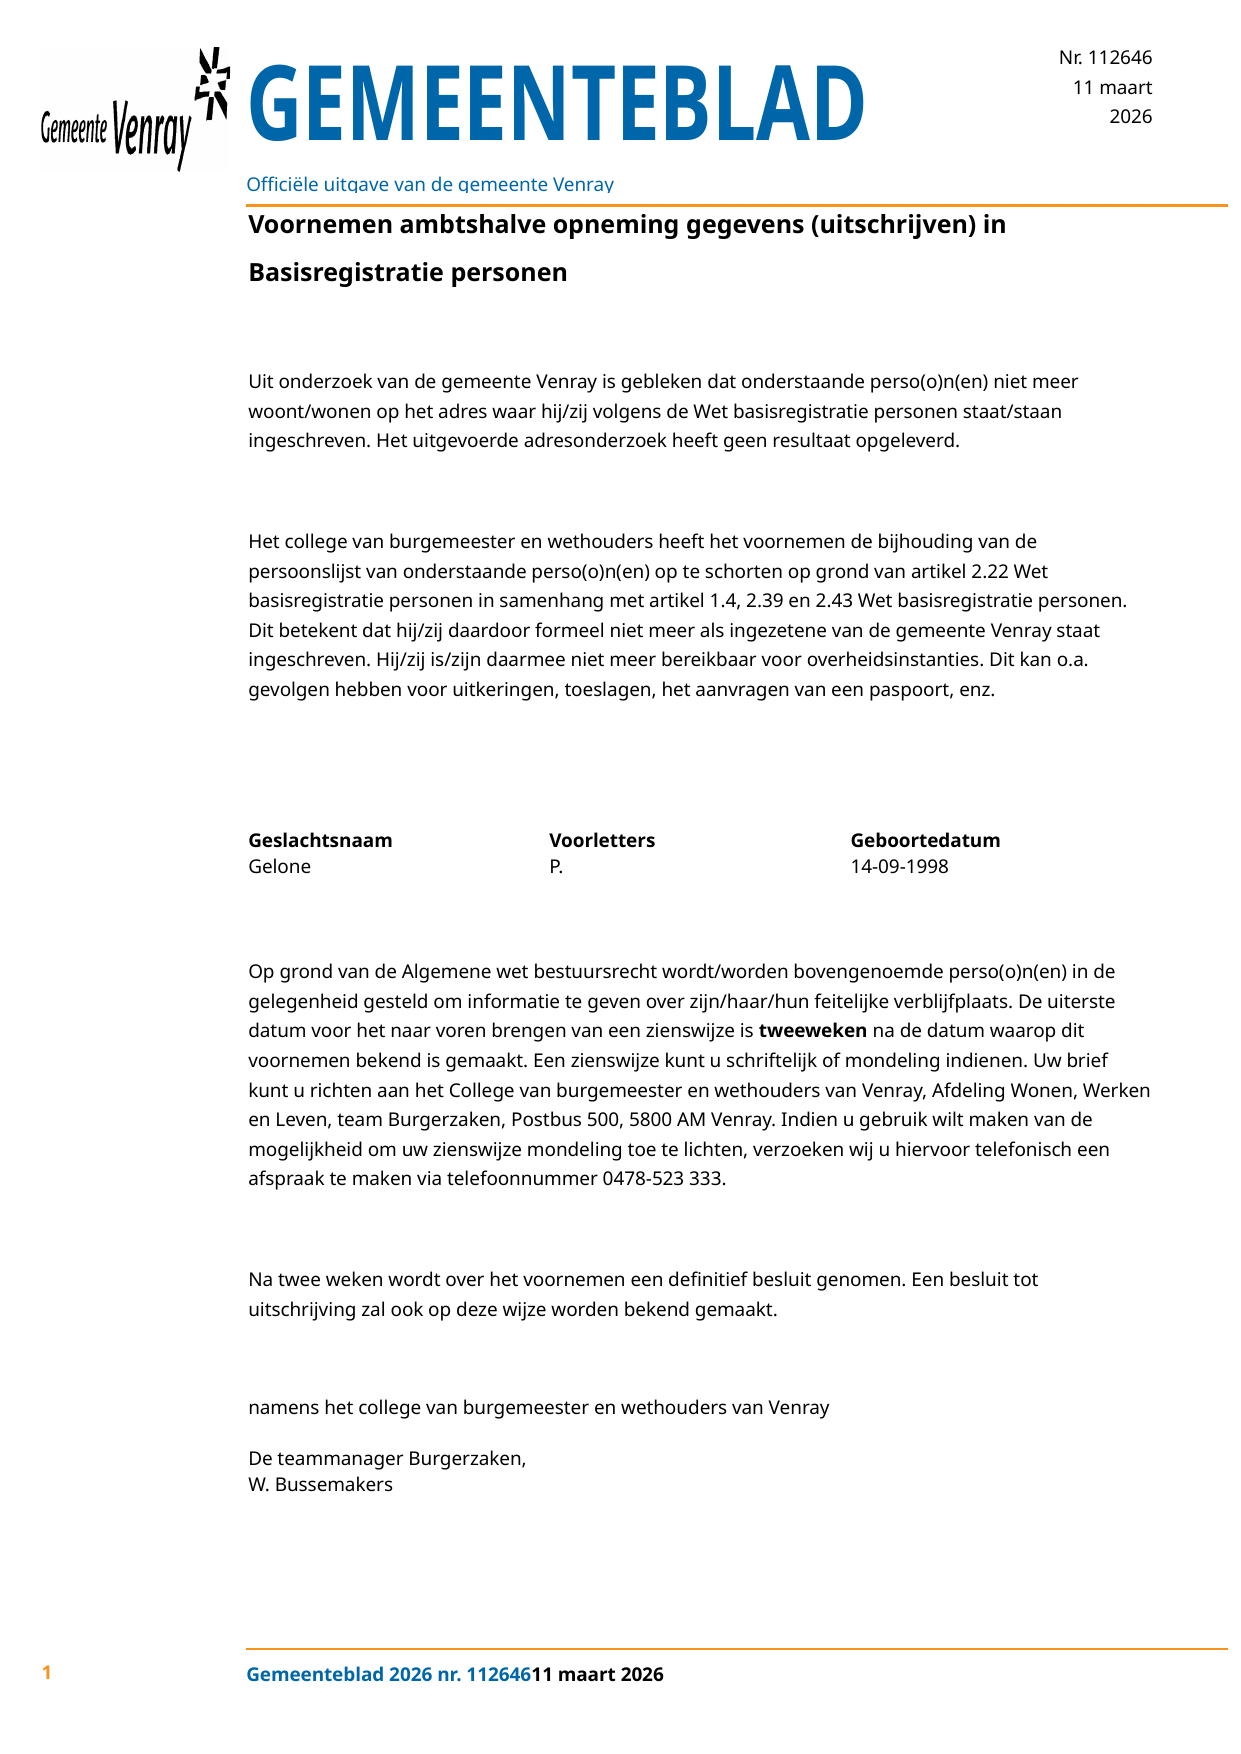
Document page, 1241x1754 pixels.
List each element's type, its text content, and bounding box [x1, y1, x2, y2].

text Uit onderzoek van de gemeente Venray is gebleken dat onderstaande perso(o)n(en) niet meer woont/wonen op het adres waar hij/zij volgens de Wet basisregistratie personen staat/staan ingeschreven. Het uitgevoerde adresonderzoek heeft geen resultaat opgeleverd. [248, 368, 1152, 453]
table_cell 14-09-1998 [850, 853, 1152, 879]
text Voornemen ambtshalve opneming gegevens (uitschrijven) in Basisregistratie personen [248, 207, 1152, 288]
table_cell Gelone [248, 853, 549, 879]
text Het college van burgemeester en wethouders heeft het voornemen de bijhouding van de persoonslijst van onderstaande perso(o)n(en) op te schorten op grond van artikel 2.22 Wet basisregistratie personen in samenhang met artikel 1.4, 2.39 en 2.43 Wet basisregistratie personen. Dit betekent dat hij/zij daardoor formeel niet meer als ingezetene van de gemeente Venray staat ingeschreven. Hij/zij is/zijn daarmee niet meer bereikbaar voor overheidsinstanties. Dit kan o.a. gevolgen hebben voor uitkeringen, toeslagen, het aanvragen van een paspoort, enz. [248, 528, 1152, 702]
text Na twee weken wordt over het voornemen een definitief besluit genomen. Een besluit tot uitschrijving zal ook op deze wijze worden bekend gemaakt. [248, 1266, 1152, 1322]
text namens het college van burgemeester en wethouders van Venray [248, 1394, 1152, 1420]
table_cell [549, 879, 850, 905]
table_cell [850, 879, 1152, 905]
table_cell P. [549, 853, 850, 879]
table_header Geboortedatum [850, 828, 1152, 853]
table_header Geslachtsnaam [248, 828, 549, 853]
text Op grond van de Algemene wet bestuursrecht wordt/worden bovengenoemde perso(o)n(en) in de gelegenheid gesteld om informatie te geven over zijn/haar/hun feitelijke verblijfplaats. De uiterste datum voor het naar voren brengen van een zienswijze is tweeweken na de datum waarop dit voornemen bekend is gemaakt. Een zienswijze kunt u schriftelijk of mondeling indienen. Uw brief kunt u richten aan het College van burgemeester en wethouders van Venray, Afdeling Wonen, Werken en Leven, team Burgerzaken, Postbus 500, 5800 AM Venray. Indien u gebruik wilt maken van de mogelijkheid om uw zienswijze mondeling toe te lichten, verzoeken wij u hiervoor telefonisch een afspraak te maken via telefoonnummer 0478-523 333. [248, 958, 1152, 1191]
picture [41, 47, 231, 172]
text De teammanager Burgerzaken, [248, 1446, 1152, 1471]
table_cell [248, 879, 549, 905]
table_header Voorletters [549, 828, 850, 853]
text W. Bussemakers [248, 1471, 1152, 1497]
